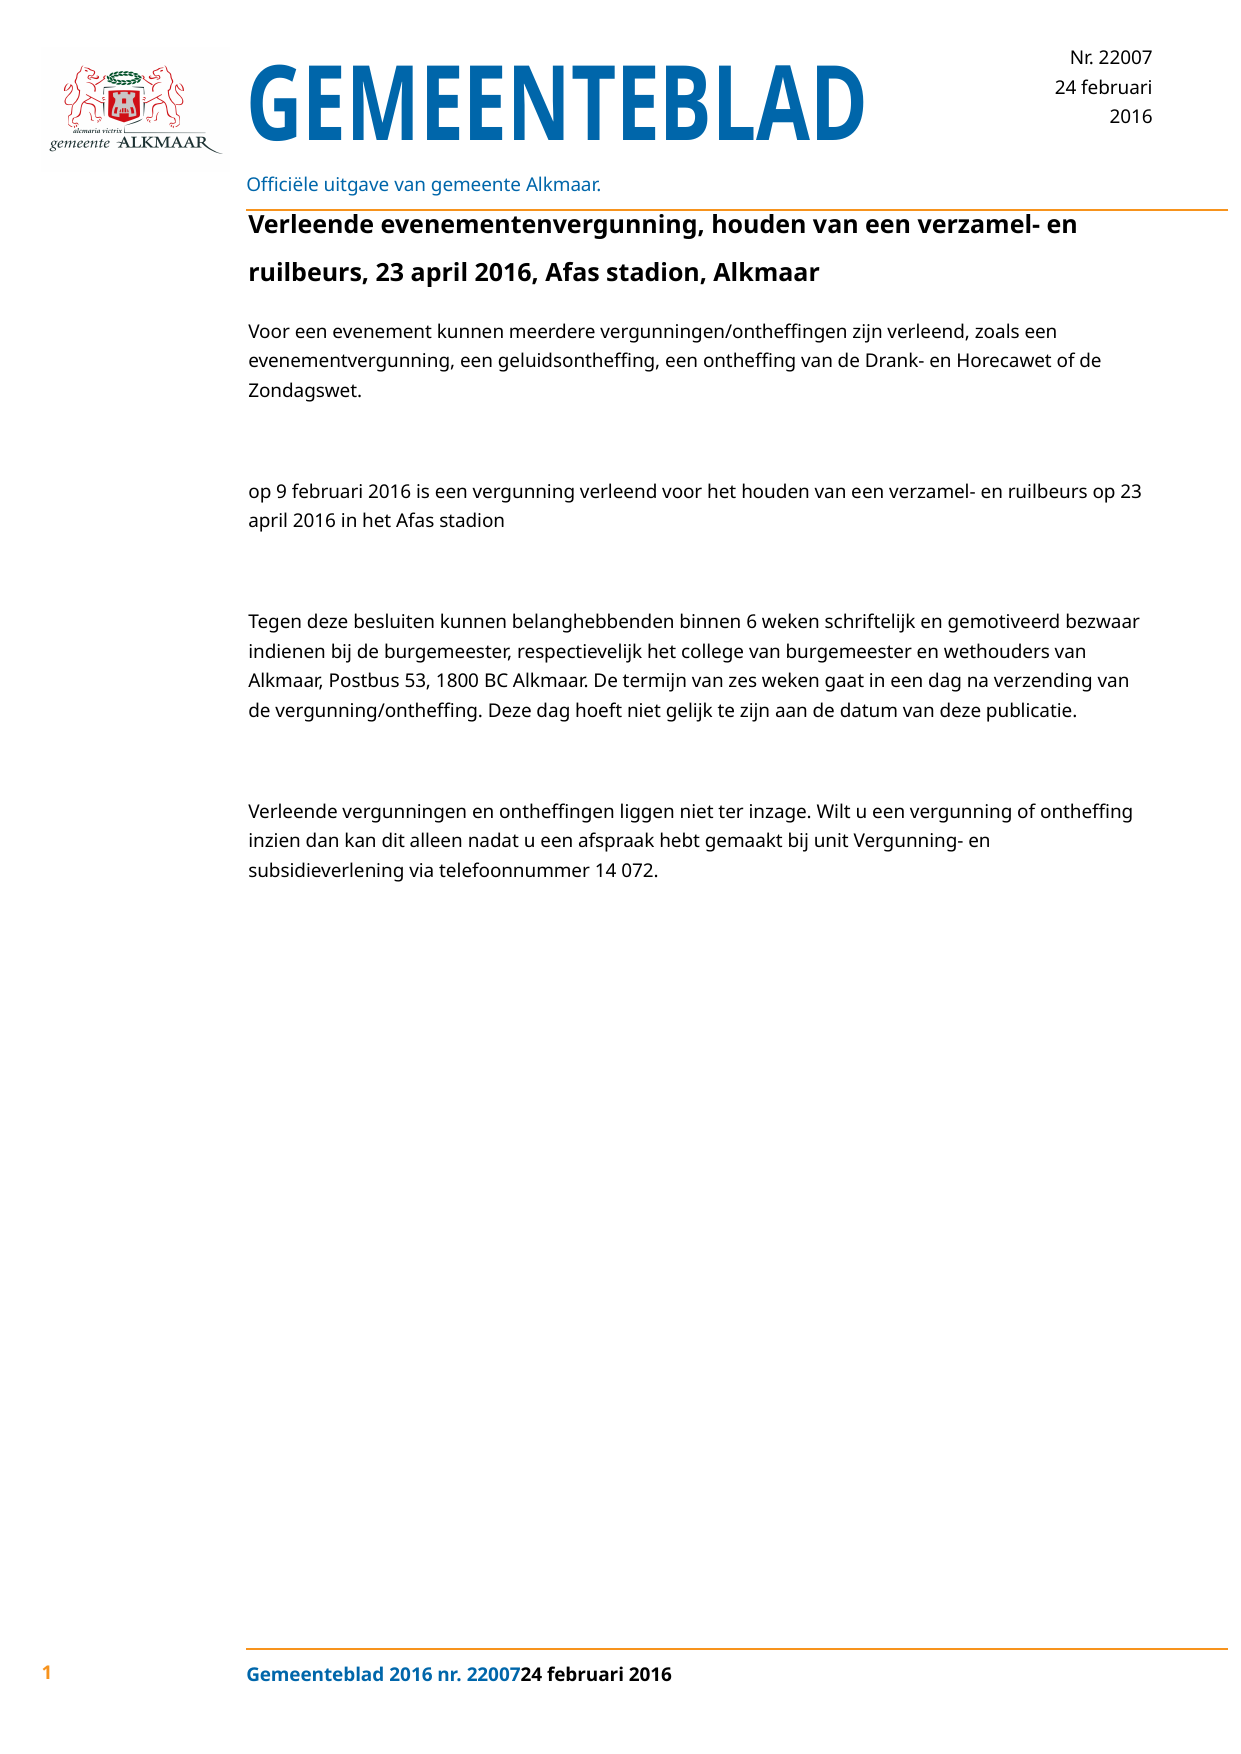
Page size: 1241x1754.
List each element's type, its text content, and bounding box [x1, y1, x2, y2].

text op 9 februari 2016 is een vergunning verleend voor het houden van een verzamel- en ruilbeurs op 23 april 2016 in het Afas stadion [248, 478, 1152, 533]
text Verleende evenementenvergunning, houden van een verzamel- en ruilbeurs, 23 april 2016, Afas stadion, Alkmaar [248, 211, 1152, 288]
text Voor een evenement kunnen meerdere vergunningen/ontheffingen zijn verleend, zoals een evenementvergunning, een geluidsontheffing, een ontheffing van de Drank- en Horecawet of de Zondagswet. [248, 318, 1152, 403]
text Verleende vergunningen en ontheffingen liggen niet ter inzage. Wilt u een vergunning of ontheffing inzien dan kan dit alleen nadat u een afspraak hebt gemaakt bij unit Vergunning- en subsidieverlening via telefoonnummer 14 072. [248, 798, 1152, 883]
text Tegen deze besluiten kunnen belanghebbenden binnen 6 weken schriftelijk en gemotiveerd bezwaar indienen bij de burgemeester, respectievelijk het college van burgemeester en wethouders van Alkmaar, Postbus 53, 1800 BC Alkmaar. De termijn van zes weken gaat in een dag na verzending van de vergunning/ontheffing. Deze dag hoeft niet gelijk te zijn aan de datum van deze publicatie. [248, 608, 1152, 723]
picture [41, 47, 231, 172]
